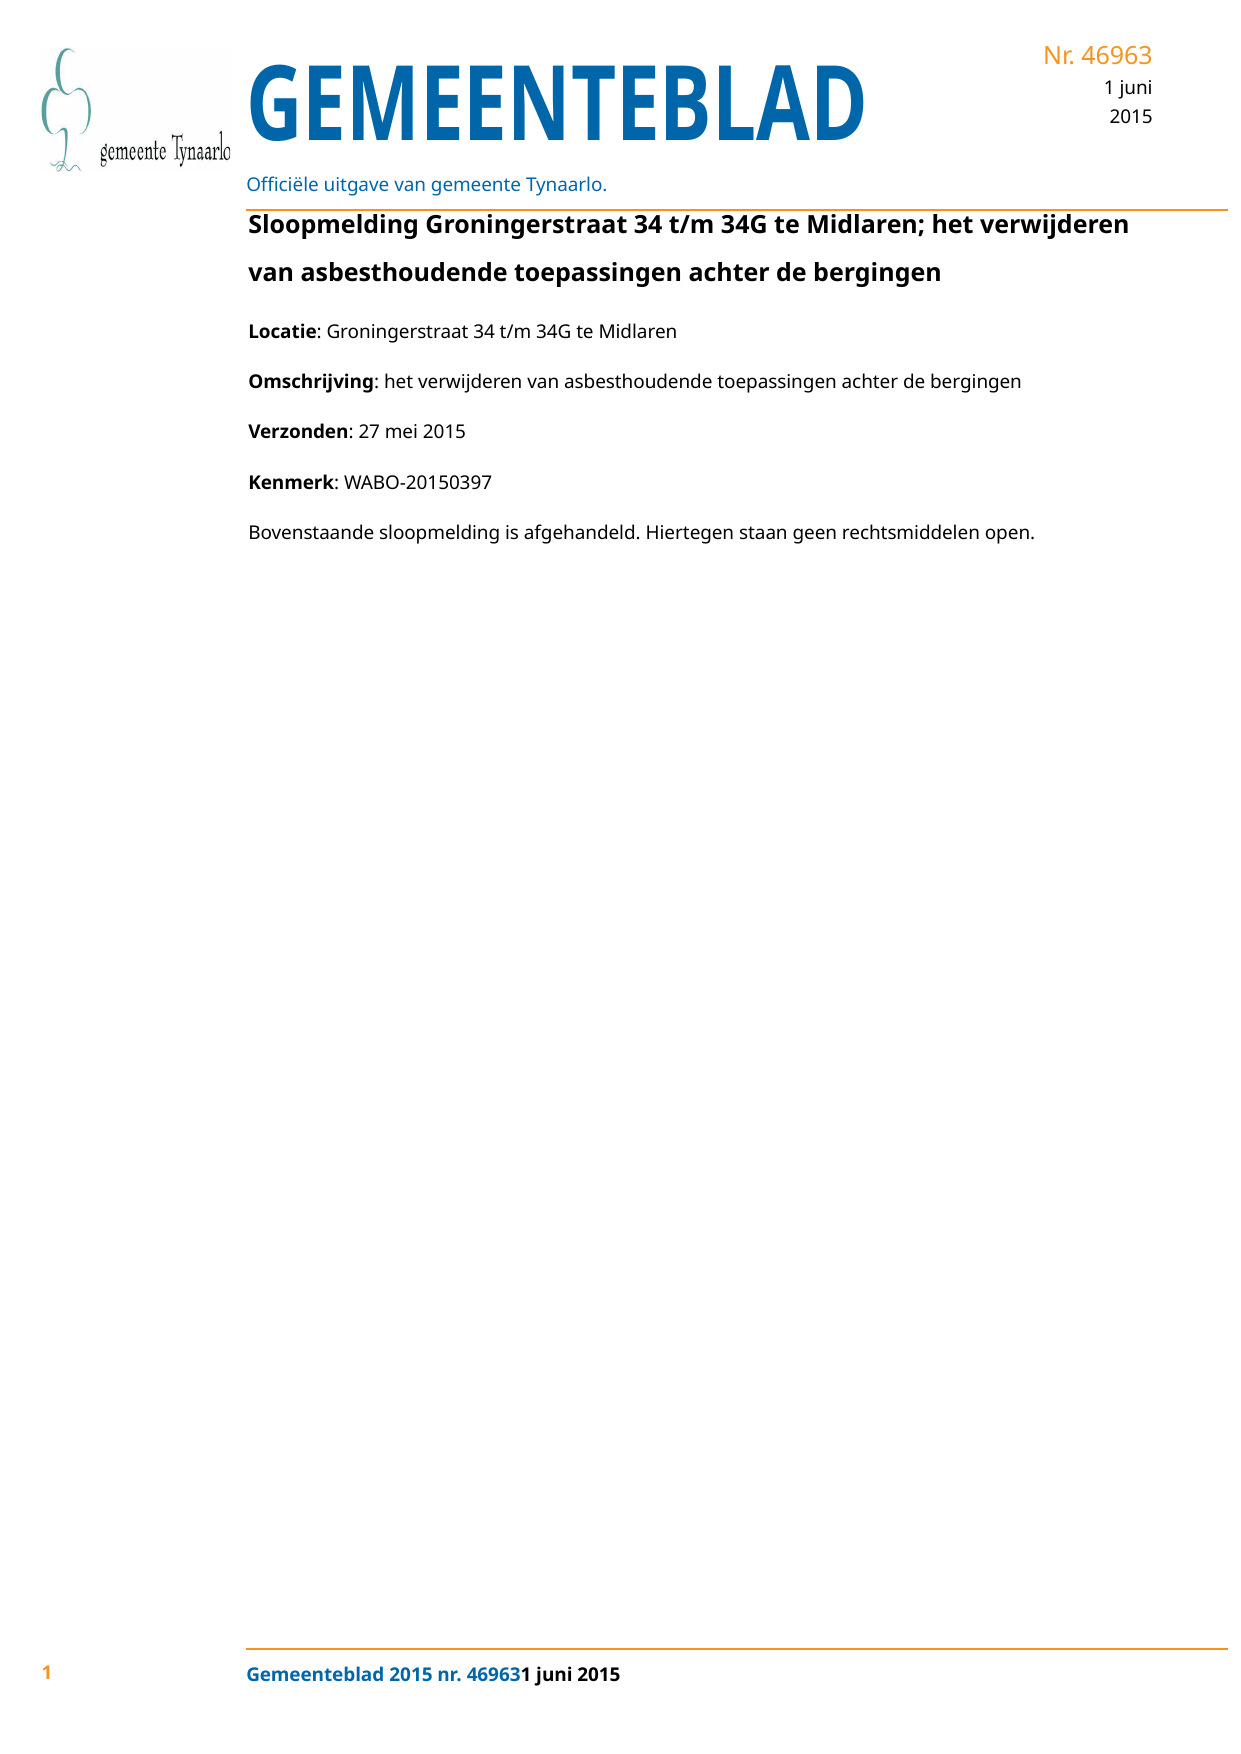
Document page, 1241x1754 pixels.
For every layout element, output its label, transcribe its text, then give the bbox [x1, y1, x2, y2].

text Omschrijving: het verwijderen van asbesthoudende toepassingen achter de bergingen [248, 368, 1152, 394]
text Verzonden: 27 mei 2015 [248, 419, 1152, 444]
text Kenmerk: WABO-20150397 [248, 469, 1152, 495]
text Bovenstaande sloopmelding is afgehandeld. Hiertegen staan geen rechtsmiddelen open. [248, 519, 1152, 545]
text Locatie: Groningerstraat 34 t/m 34G te Midlaren [248, 318, 1152, 344]
picture [41, 47, 231, 172]
text Sloopmelding Groningerstraat 34 t/m 34G te Midlaren; het verwijderen van asbesthoudende toepassingen achter de bergingen [248, 211, 1152, 288]
